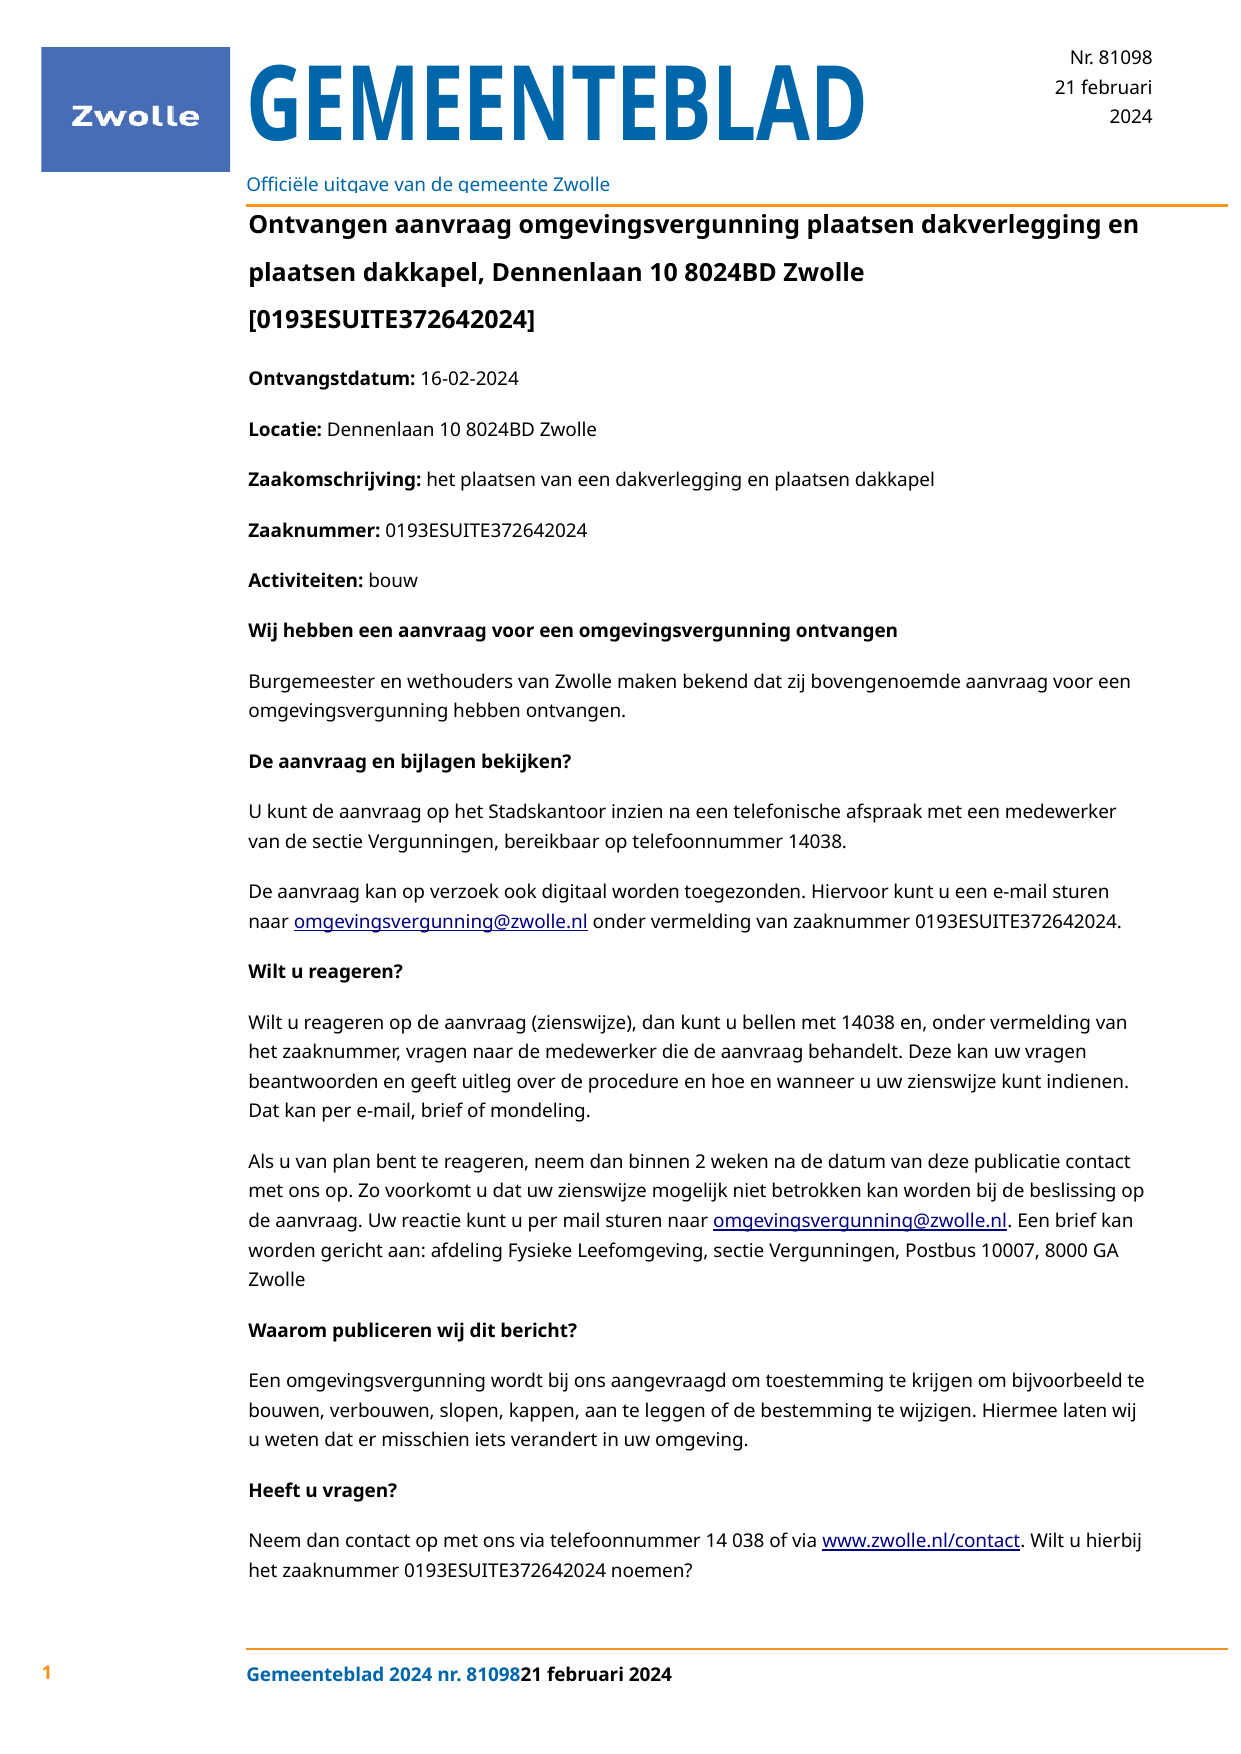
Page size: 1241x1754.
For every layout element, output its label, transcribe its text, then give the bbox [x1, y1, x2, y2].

text Als u van plan bent te reageren, neem dan binnen 2 weken na de datum van deze publicatie contact met ons op. Zo voorkomt u dat uw zienswijze mogelijk niet betrokken kan worden bij de beslissing op de aanvraag. Uw reactie kunt u per mail sturen naar omgevingsvergunning@zwolle.nl. Een brief kan worden gericht aan: afdeling Fysieke Leefomgeving, sectie Vergunningen, Postbus 10007, 8000 GA Zwolle [248, 1148, 1152, 1292]
text Activiteiten: bouw [248, 567, 1152, 593]
text Wilt u reageren? [248, 958, 1152, 984]
text Ontvangen aanvraag omgevingsvergunning plaatsen dakverlegging en plaatsen dakkapel, Dennenlaan 10 8024BD Zwolle [0193ESUITE372642024] [248, 207, 1152, 336]
text Wilt u reageren op de aanvraag (zienswijze), dan kunt u bellen met 14038 en, onder vermelding van het zaaknummer, vragen naar de medewerker die de aanvraag behandelt. Deze kan uw vragen beantwoorden en geeft uitleg over de procedure en hoe en wanneer u uw zienswijze kunt indienen. Dat kan per e-mail, brief of mondeling. [248, 1009, 1152, 1123]
text Heeft u vragen? [248, 1477, 1152, 1502]
text De aanvraag kan op verzoek ook digitaal worden toegezonden. Hiervoor kunt u een e-mail sturen naar omgevingsvergunning@zwolle.nl onder vermelding van zaaknummer 0193ESUITE372642024. [248, 878, 1152, 934]
text Burgemeester en wethouders van Zwolle maken bekend dat zij bovengenoemde aanvraag voor een omgevingsvergunning hebben ontvangen. [248, 668, 1152, 723]
text Wij hebben een aanvraag voor een omgevingsvergunning ontvangen [248, 618, 1152, 643]
text Zaaknummer: 0193ESUITE372642024 [248, 517, 1152, 542]
text De aanvraag en bijlagen bekijken? [248, 748, 1152, 774]
text Locatie: Dennenlaan 10 8024BD Zwolle [248, 416, 1152, 442]
text Een omgevingsvergunning wordt bij ons aangevraagd om toestemming te krijgen om bijvoorbeeld te bouwen, verbouwen, slopen, kappen, aan te leggen of de bestemming te wijzigen. Hiermee laten wij u weten dat er misschien iets verandert in uw omgeving. [248, 1367, 1152, 1452]
text U kunt de aanvraag op het Stadskantoor inzien na een telefonische afspraak met een medewerker van de sectie Vergunningen, bereikbaar op telefoonnummer 14038. [248, 798, 1152, 854]
text Zaakomschrijving: het plaatsen van een dakverlegging en plaatsen dakkapel [248, 466, 1152, 492]
picture [41, 47, 231, 172]
text Ontvangstdatum: 16-02-2024 [248, 366, 1152, 391]
text Waarom publiceren wij dit bericht? [248, 1317, 1152, 1342]
text Neem dan contact op met ons via telefoonnummer 14 038 of via www.zwolle.nl/contact. Wilt u hierbij het zaaknummer 0193ESUITE372642024 noemen? [248, 1527, 1152, 1582]
